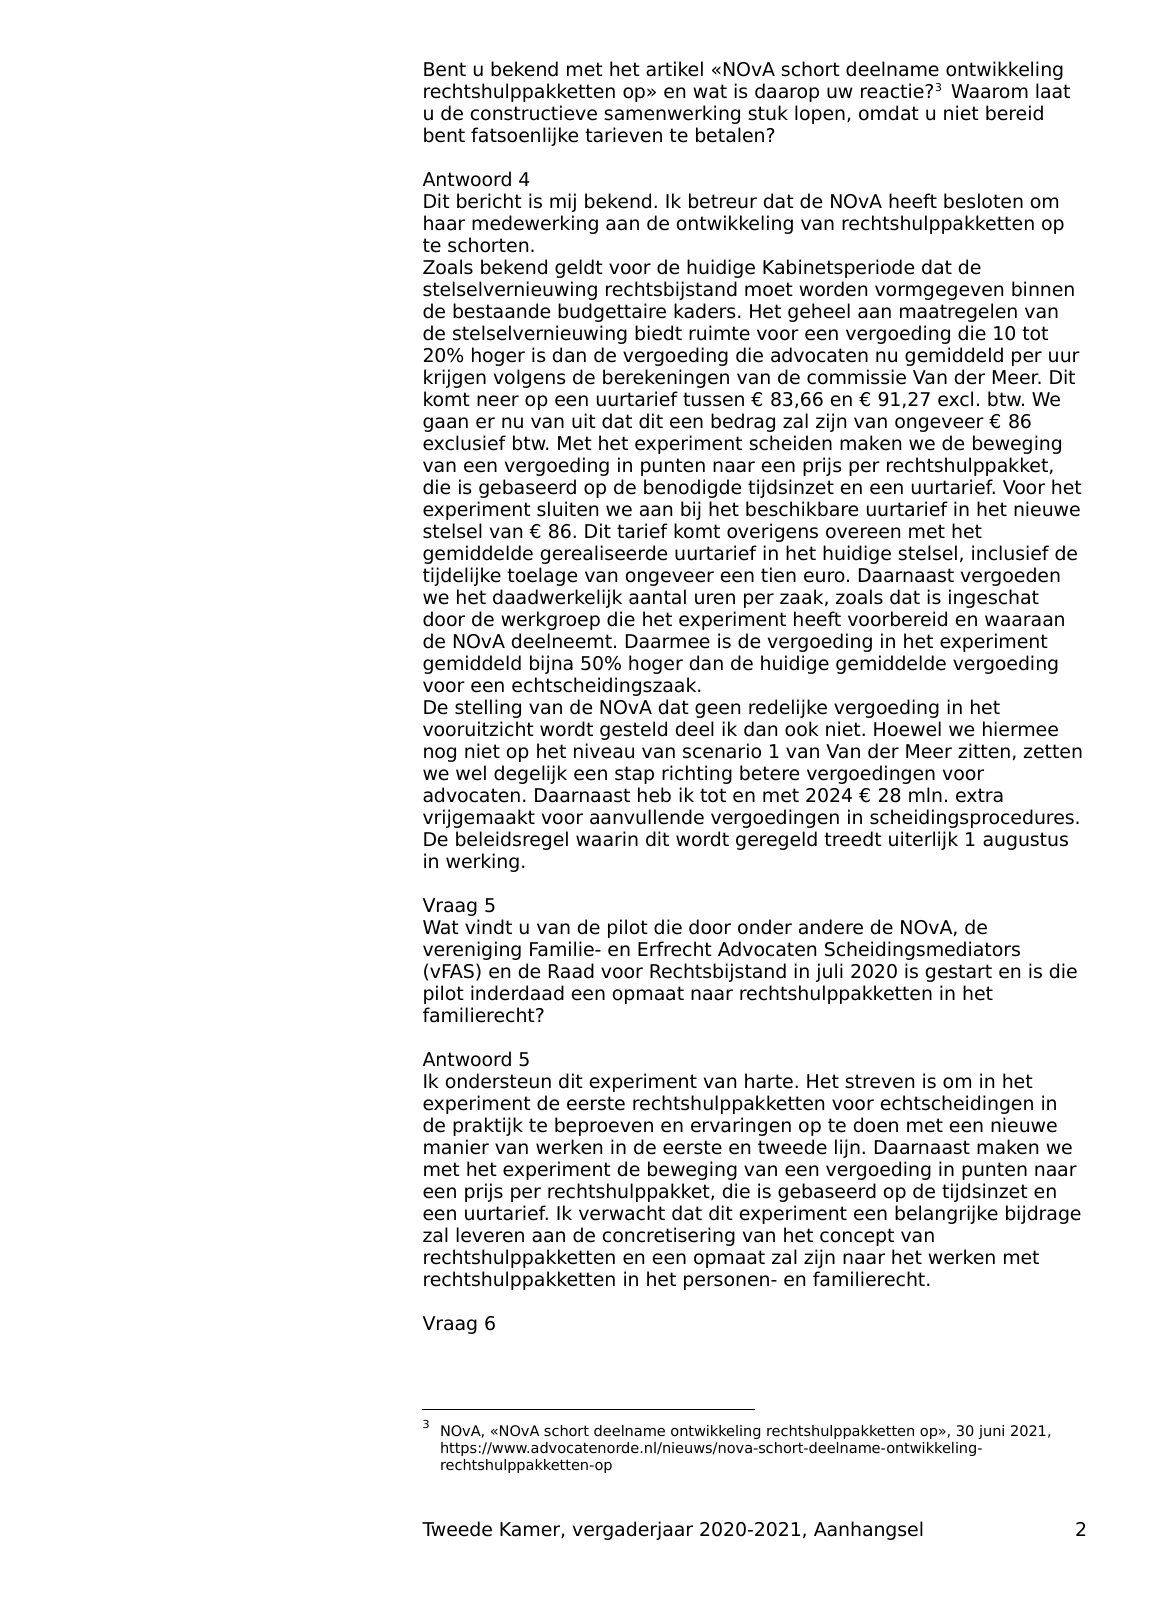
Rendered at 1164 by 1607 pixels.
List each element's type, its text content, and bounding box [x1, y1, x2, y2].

text Vraag 6 [422, 1313, 1087, 1335]
text De stelling van de NOvA dat geen redelijke vergoeding in het vooruitzicht wordt gesteld deel ik dan ook niet. Hoewel we hiermee nog niet op het niveau van scenario 1 van Van der Meer zitten, zetten we wel degelijk een stap richting betere vergoedingen voor advocaten. Daarnaast heb ik tot en met 2024 € 28 mln. extra vrijgemaakt voor aanvullende vergoedingen in scheidingsprocedures. De beleidsregel waarin dit wordt geregeld treedt uiterlijk 1 augustus in werking. [422, 697, 1087, 872]
text Antwoord 4 [422, 169, 1087, 191]
text Dit bericht is mij bekend. Ik betreur dat de NOvA heeft besloten om haar medewerking aan de ontwikkeling van rechtshulppakketten op te schorten. [422, 191, 1087, 257]
text Bent u bekend met het artikel «NOvA schort deelname ontwikkeling rechtshulppakketten op» en wat is daarop uw reactie? Waarom laat u de constructieve samenwerking stuk lopen, omdat u niet bereid bent fatsoenlijke tarieven te betalen? [422, 59, 1087, 147]
text NOvA, «NOvA schort deelname ontwikkeling rechtshulppakketten op», 30 juni 2021, https://www.advocatenorde.nl/nieuws/nova-schort-deelname-ontwikkeling-rechtshulppakketten-op [422, 1418, 1087, 1474]
text Vraag 5 [422, 895, 1087, 917]
text Wat vindt u van de pilot die door onder andere de NOvA, de vereniging Familie- en Erfrecht Advocaten Scheidingsmediators (vFAS) en de Raad voor Rechtsbijstand in juli 2020 is gestart en is die pilot inderdaad een opmaat naar rechtshulppakketten in het familierecht? [422, 917, 1087, 1027]
text Ik ondersteun dit experiment van harte. Het streven is om in het experiment de eerste rechtshulppakketten voor echtscheidingen in de praktijk te beproeven en ervaringen op te doen met een nieuwe manier van werken in de eerste en tweede lijn. Daarnaast maken we met het experiment de beweging van een vergoeding in punten naar een prijs per rechtshulppakket, die is gebaseerd op de tijdsinzet en een uurtarief. Ik verwacht dat dit experiment een belangrijke bijdrage zal leveren aan de concretisering van het concept van rechtshulppakketten en een opmaat zal zijn naar het werken met rechtshulppakketten in het personen- en familierecht. [422, 1071, 1087, 1291]
text Zoals bekend geldt voor de huidige Kabinetsperiode dat de stelselvernieuwing rechtsbijstand moet worden vormgegeven binnen de bestaande budgettaire kaders. Het geheel aan maatregelen van de stelselvernieuwing biedt ruimte voor een vergoeding die 10 tot 20% hoger is dan de vergoeding die advocaten nu gemiddeld per uur krijgen volgens de berekeningen van de commissie Van der Meer. Dit komt neer op een uurtarief tussen € 83,66 en € 91,27 excl. btw. We gaan er nu van uit dat dit een bedrag zal zijn van ongeveer € 86 exclusief btw. Met het experiment scheiden maken we de beweging van een vergoeding in punten naar een prijs per rechtshulppakket, die is gebaseerd op de benodigde tijdsinzet en een uurtarief. Voor het experiment sluiten we aan bij het beschikbare uurtarief in het nieuwe stelsel van € 86. Dit tarief komt overigens overeen met het gemiddelde gerealiseerde uurtarief in het huidige stelsel, inclusief de tijdelijke toelage van ongeveer een tien euro. Daarnaast vergoeden we het daadwerkelijk aantal uren per zaak, zoals dat is ingeschat door de werkgroep die het experiment heeft voorbereid en waaraan de NOvA deelneemt. Daarmee is de vergoeding in het experiment gemiddeld bijna 50% hoger dan de huidige gemiddelde vergoeding voor een echtscheidingszaak. [422, 257, 1087, 697]
text Antwoord 5 [422, 1049, 1087, 1071]
